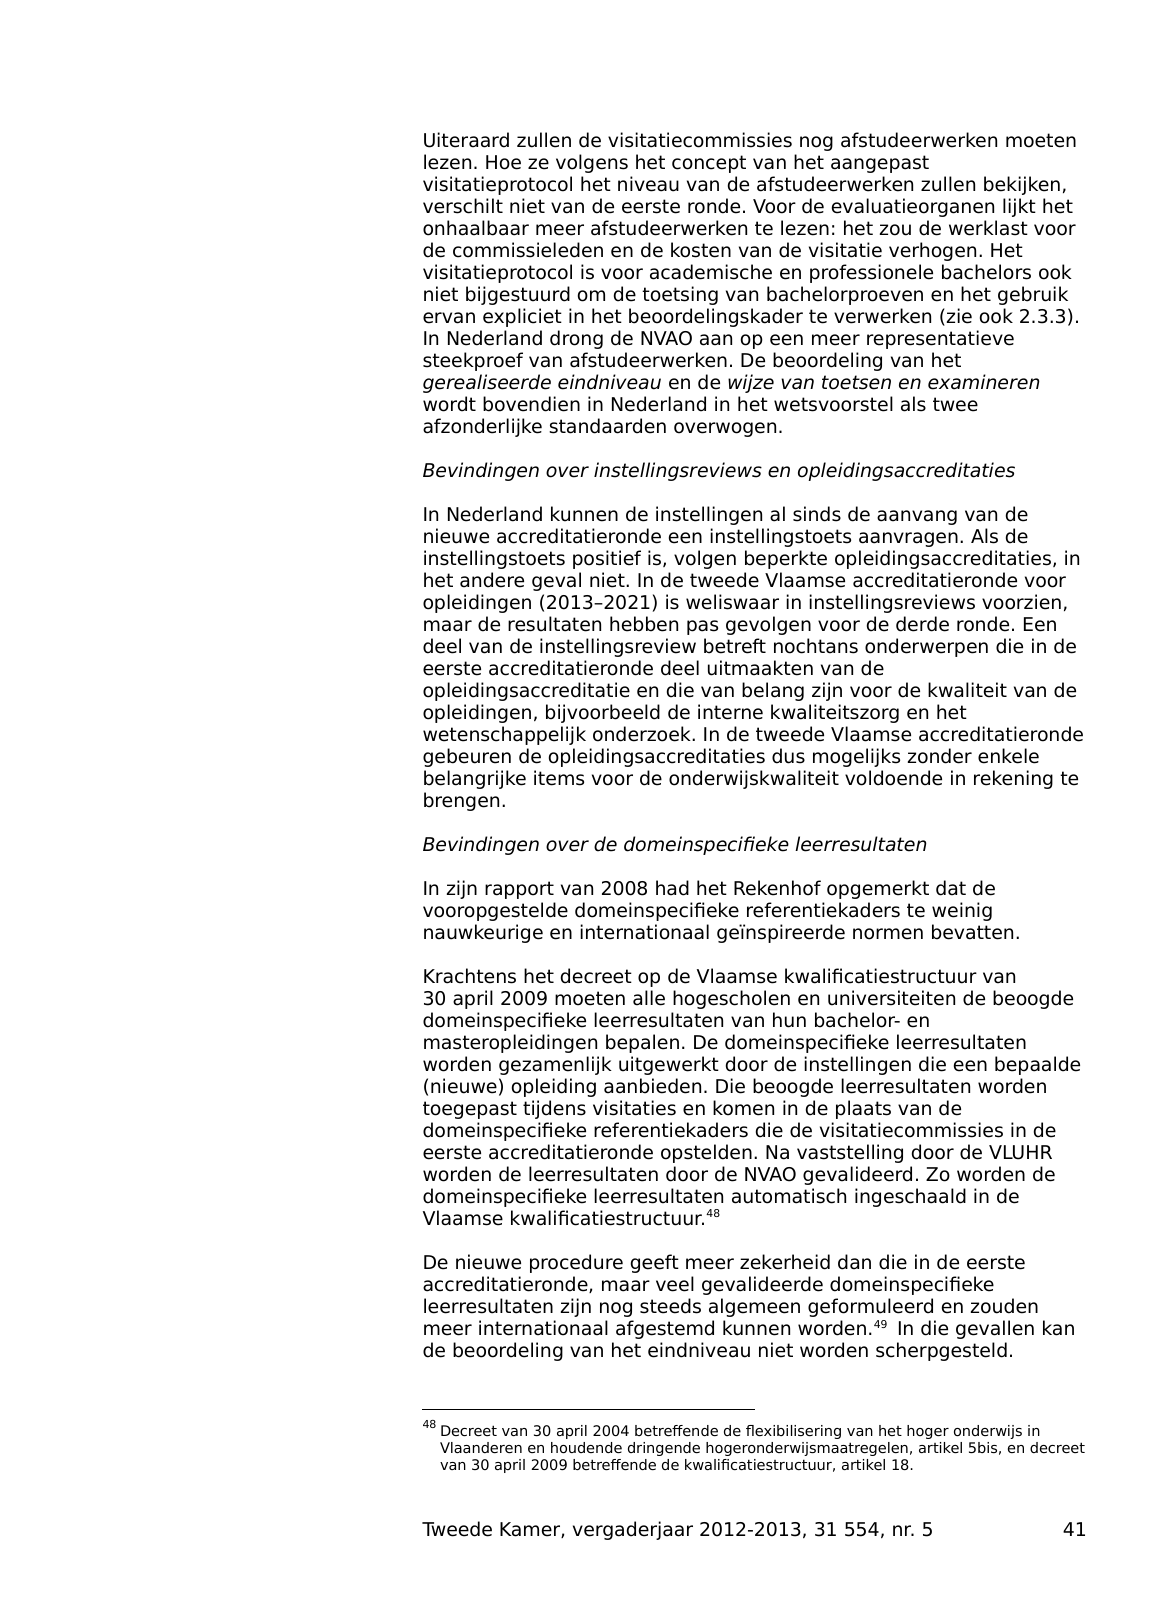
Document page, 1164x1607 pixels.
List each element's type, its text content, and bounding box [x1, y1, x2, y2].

text In zijn rapport van 2008 had het Rekenhof opgemerkt dat de vooropgestelde domeinspecifieke referentiekaders te weinig nauwkeurige en internationaal geïnspireerde normen bevatten. [422, 878, 1087, 944]
subtitle Bevindingen over instellingsreviews en opleidingsaccreditaties [422, 460, 1087, 482]
subtitle Bevindingen over de domeinspecifieke leerresultaten [422, 834, 1087, 856]
text Uiteraard zullen de visitatiecommissies nog afstudeerwerken moeten lezen. Hoe ze volgens het concept van het aangepast visitatieprotocol het niveau van de afstudeerwerken zullen bekijken, verschilt niet van de eerste ronde. Voor de evaluatieorganen lijkt het onhaalbaar meer afstudeerwerken te lezen: het zou de werklast voor de commissieleden en de kosten van de visitatie verhogen. Het visitatieprotocol is voor academische en professionele bachelors ook niet bijgestuurd om de toetsing van bachelorproeven en het gebruik ervan expliciet in het beoordelingskader te verwerken (zie ook 2.3.3). In Nederland drong de NVAO aan op een meer representatieve steekproef van afstudeerwerken. De beoordeling van het gerealiseerde eindniveau en de wijze van toetsen en examineren wordt bovendien in Nederland in het wetsvoorstel als twee afzonderlijke standaarden overwogen. [422, 130, 1087, 438]
text De nieuwe procedure geeft meer zekerheid dan die in de eerste accreditatieronde, maar veel gevalideerde domeinspecifieke leerresultaten zijn nog steeds algemeen geformuleerd en zouden meer internationaal afgestemd kunnen worden. In die gevallen kan de beoordeling van het eindniveau niet worden scherpgesteld. [422, 1252, 1087, 1362]
text In Nederland kunnen de instellingen al sinds de aanvang van de nieuwe accreditatieronde een instellingstoets aanvragen. Als de instellingstoets positief is, volgen beperkte opleidingsaccreditaties, in het andere geval niet. In de tweede Vlaamse accreditatieronde voor opleidingen (2013–2021) is weliswaar in instellingsreviews voorzien, maar de resultaten hebben pas gevolgen voor de derde ronde. Een deel van de instellingsreview betreft nochtans onderwerpen die in de eerste accreditatieronde deel uitmaakten van de opleidingsaccreditatie en die van belang zijn voor de kwaliteit van de opleidingen, bijvoorbeeld de interne kwaliteitszorg en het wetenschappelijk onderzoek. In de tweede Vlaamse accreditatieronde gebeuren de opleidingsaccreditaties dus mogelijks zonder enkele belangrijke items voor de onderwijskwaliteit voldoende in rekening te brengen. [422, 504, 1087, 812]
text Decreet van 30 april 2004 betreffende de flexibilisering van het hoger onderwijs in Vlaanderen en houdende dringende hogeronderwijsmaatregelen, artikel 5bis, en decreet van 30 april 2009 betreffende de kwalificatiestructuur, artikel 18. [422, 1418, 1087, 1474]
text Krachtens het decreet op de Vlaamse kwalificatiestructuur van 30 april 2009 moeten alle hogescholen en universiteiten de beoogde domeinspecifieke leerresultaten van hun bachelor- en masteropleidingen bepalen. De domeinspecifieke leerresultaten worden gezamenlijk uitgewerkt door de instellingen die een bepaalde (nieuwe) opleiding aanbieden. Die beoogde leerresultaten worden toegepast tijdens visitaties en komen in de plaats van de domeinspecifieke referentiekaders die de visitatiecommissies in de eerste accreditatieronde opstelden. Na vaststelling door de VLUHR worden de leerresultaten door de NVAO gevalideerd. Zo worden de domeinspecifieke leerresultaten automatisch ingeschaald in de Vlaamse kwalificatiestructuur. [422, 966, 1087, 1230]
